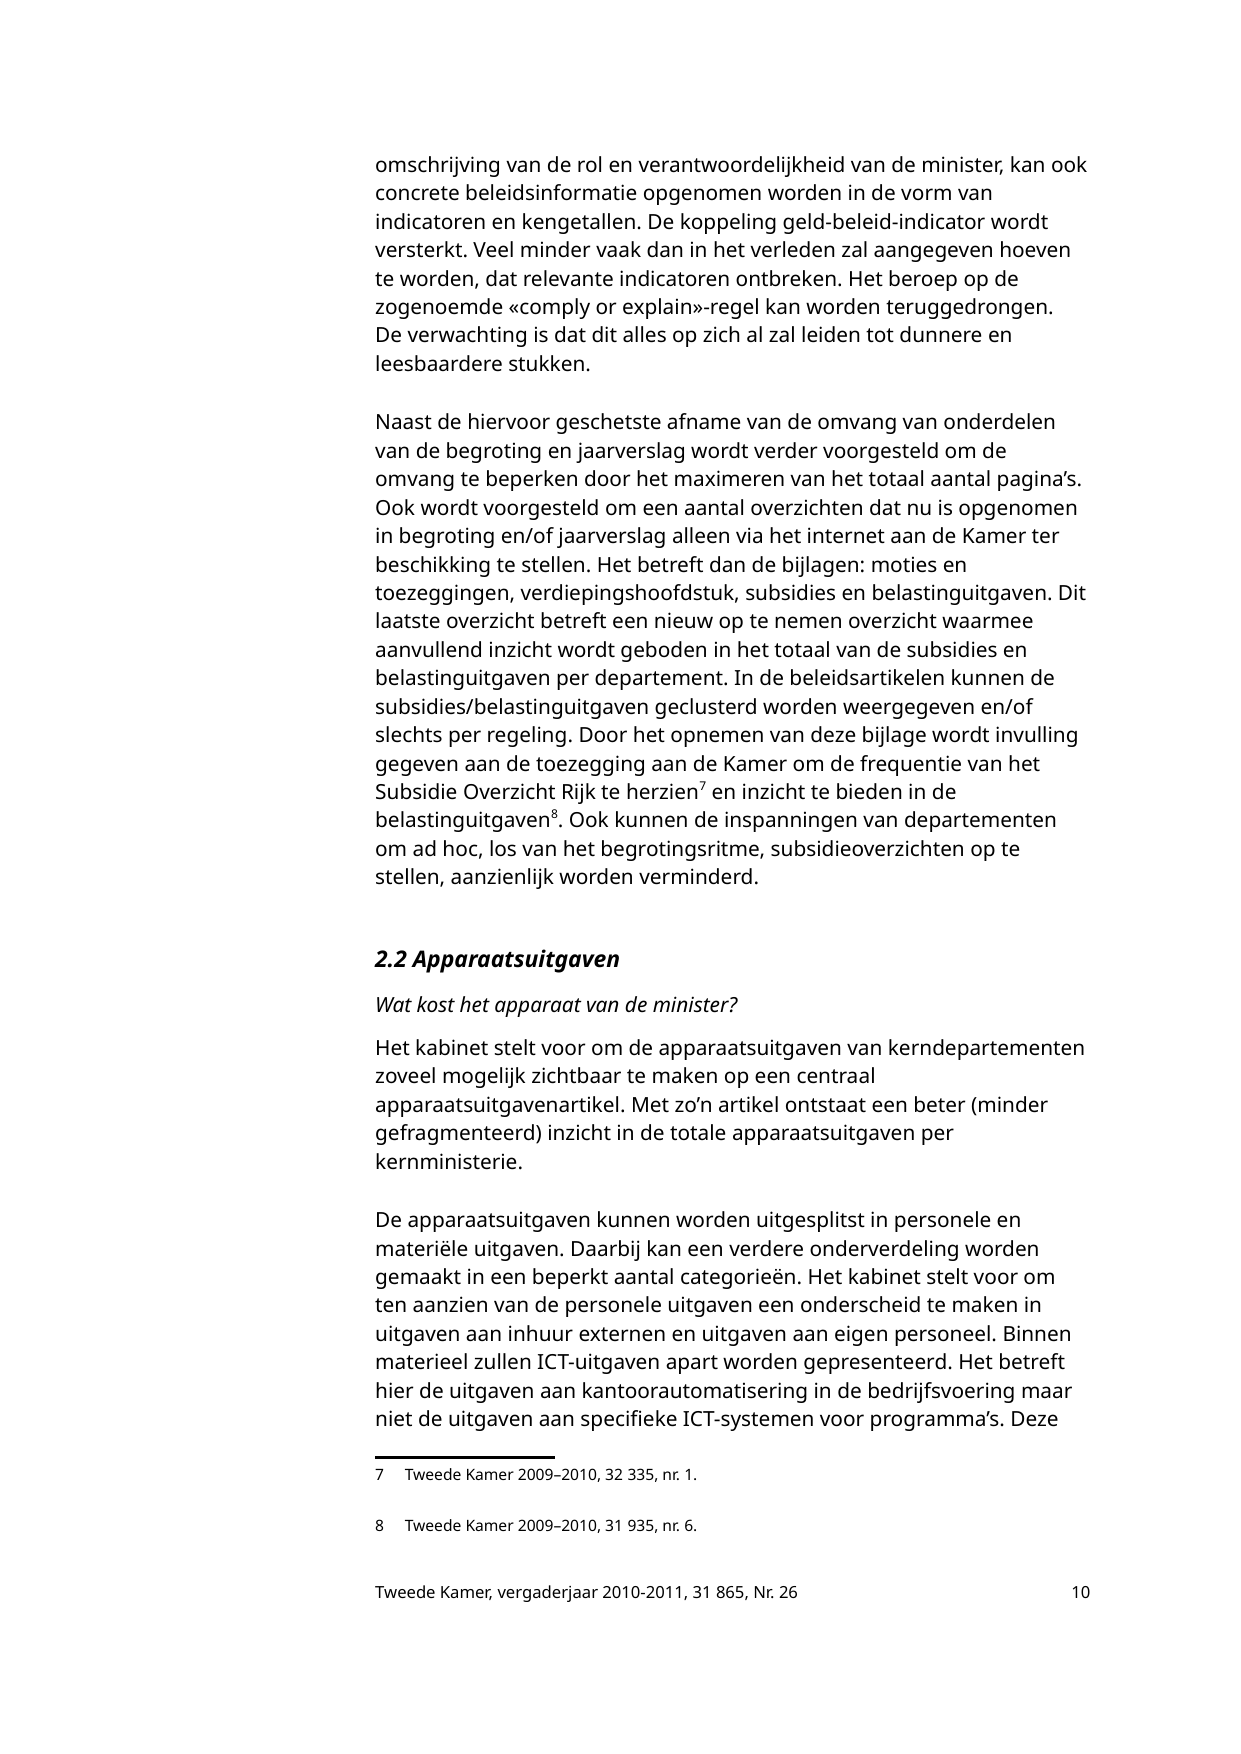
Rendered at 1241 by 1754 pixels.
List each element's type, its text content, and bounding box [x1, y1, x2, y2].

text omschrijving van de rol en verantwoordelijkheid van de minister, kan ook concrete beleidsinformatie opgenomen worden in de vorm van indicatoren en kengetallen. De koppeling geld-beleid-indicator wordt versterkt. Veel minder vaak dan in het verleden zal aangegeven hoeven te worden, dat relevante indicatoren ontbreken. Het beroep op de zogenoemde «comply or explain»-regel kan worden teruggedrongen. [375, 150, 1090, 321]
text Tweede Kamer 2009–2010, 32 335, nr. 1. [375, 1449, 1090, 1478]
text Naast de hiervoor geschetste afname van de omvang van onderdelen van de begroting en jaarverslag wordt verder voorgesteld om de omvang te beperken door het maximeren van het totaal aantal pagina’s. Ook wordt voorgesteld om een aantal overzichten dat nu is opgenomen in begroting en/of jaarverslag alleen via het internet aan de Kamer ter beschikking te stellen. Het betreft dan de bijlagen: moties en toezeggingen, verdiepingshoofdstuk, subsidies en belastinguitgaven. Dit laatste overzicht betreft een nieuw op te nemen overzicht waarmee aanvullend inzicht wordt geboden in het totaal van de subsidies en belastinguitgaven per departement. In de beleidsartikelen kunnen de subsidies/belastinguitgaven geclusterd worden weergegeven en/of slechts per regeling. Door het opnemen van deze bijlage wordt invulling gegeven aan de toezegging aan de Kamer om de frequentie van het Subsidie Overzicht Rijk te herzien en inzicht te bieden in de belastinguitgaven. Ook kunnen de inspanningen van departementen om ad hoc, los van het begrotingsritme, subsidieoverzichten op te stellen, aanzienlijk worden verminderd. [375, 407, 1090, 891]
text Tweede Kamer 2009–2010, 31 935, nr. 6. [375, 1508, 1090, 1536]
text De apparaatsuitgaven kunnen worden uitgesplitst in personele en materiële uitgaven. Daarbij kan een verdere onderverdeling worden gemaakt in een beperkt aantal categorieën. Het kabinet stelt voor om ten aanzien van de personele uitgaven een onderscheid te maken in uitgaven aan inhuur externen en uitgaven aan eigen personeel. Binnen materieel zullen ICT-uitgaven apart worden gepresenteerd. Het betreft hier de uitgaven aan kantoorautomatisering in de bedrijfsvoering maar niet de uitgaven aan specifieke ICT-systemen voor programma’s. Deze [375, 1205, 1090, 1433]
text De verwachting is dat dit alles op zich al zal leiden tot dunnere en leesbaardere stukken. [375, 321, 1090, 377]
subtitle 2.2 Apparaatsuitgaven [375, 943, 1090, 975]
text Het kabinet stelt voor om de apparaatsuitgaven van kerndepartementen zoveel mogelijk zichtbaar te maken op een centraal apparaatsuitgavenartikel. Met zo’n artikel ontstaat een beter (minder gefragmenteerd) inzicht in de totale apparaatsuitgaven per kernministerie. [375, 1033, 1090, 1175]
text Wat kost het apparaat van de minister? [375, 990, 1090, 1018]
